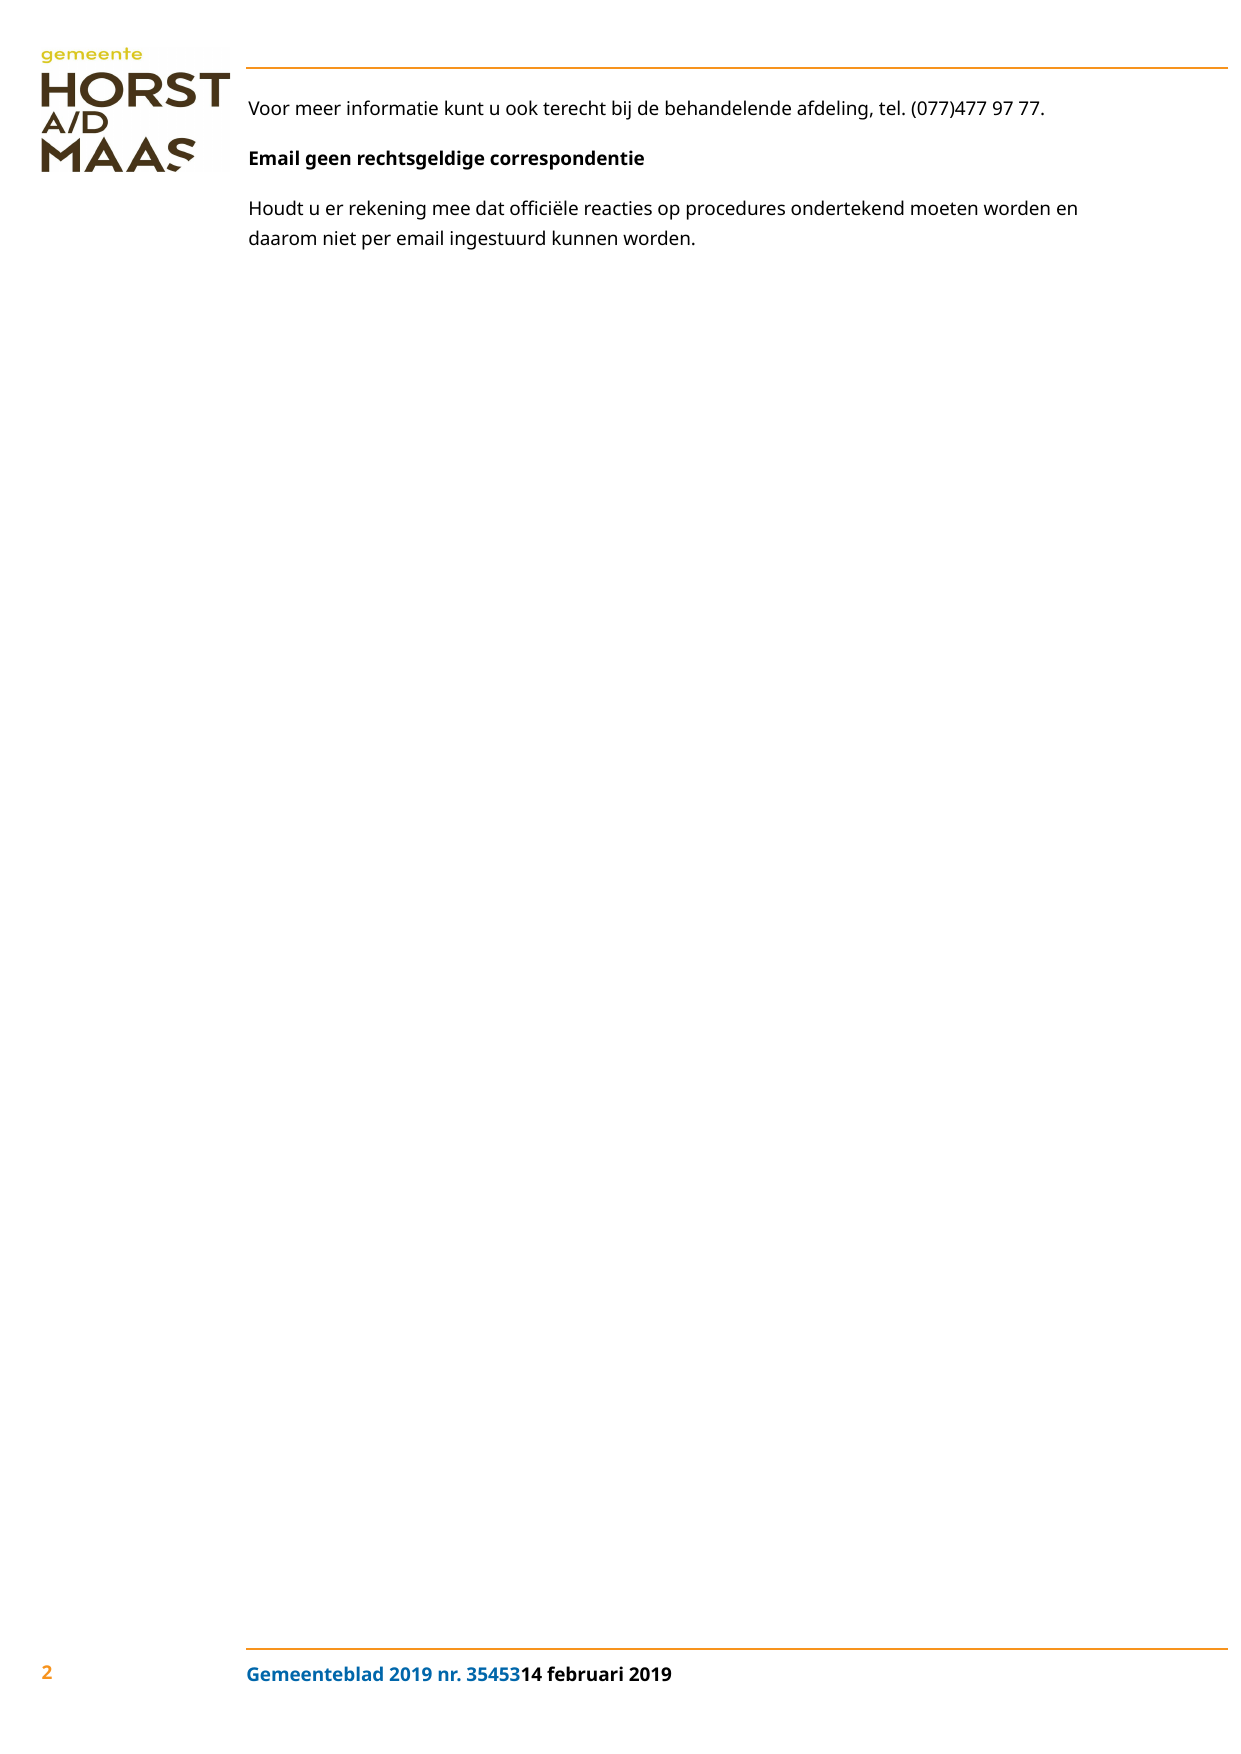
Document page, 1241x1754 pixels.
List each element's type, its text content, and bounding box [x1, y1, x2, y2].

text Voor meer informatie kunt u ook terecht bij de behandelende afdeling, tel. (077)477 97 77. [248, 95, 1152, 121]
text Email geen rechtsgeldige correspondentie [248, 145, 1152, 171]
text Houdt u er rekening mee dat officiële reacties op procedures ondertekend moeten worden en daarom niet per email ingestuurd kunnen worden. [248, 196, 1152, 251]
picture [41, 47, 231, 172]
